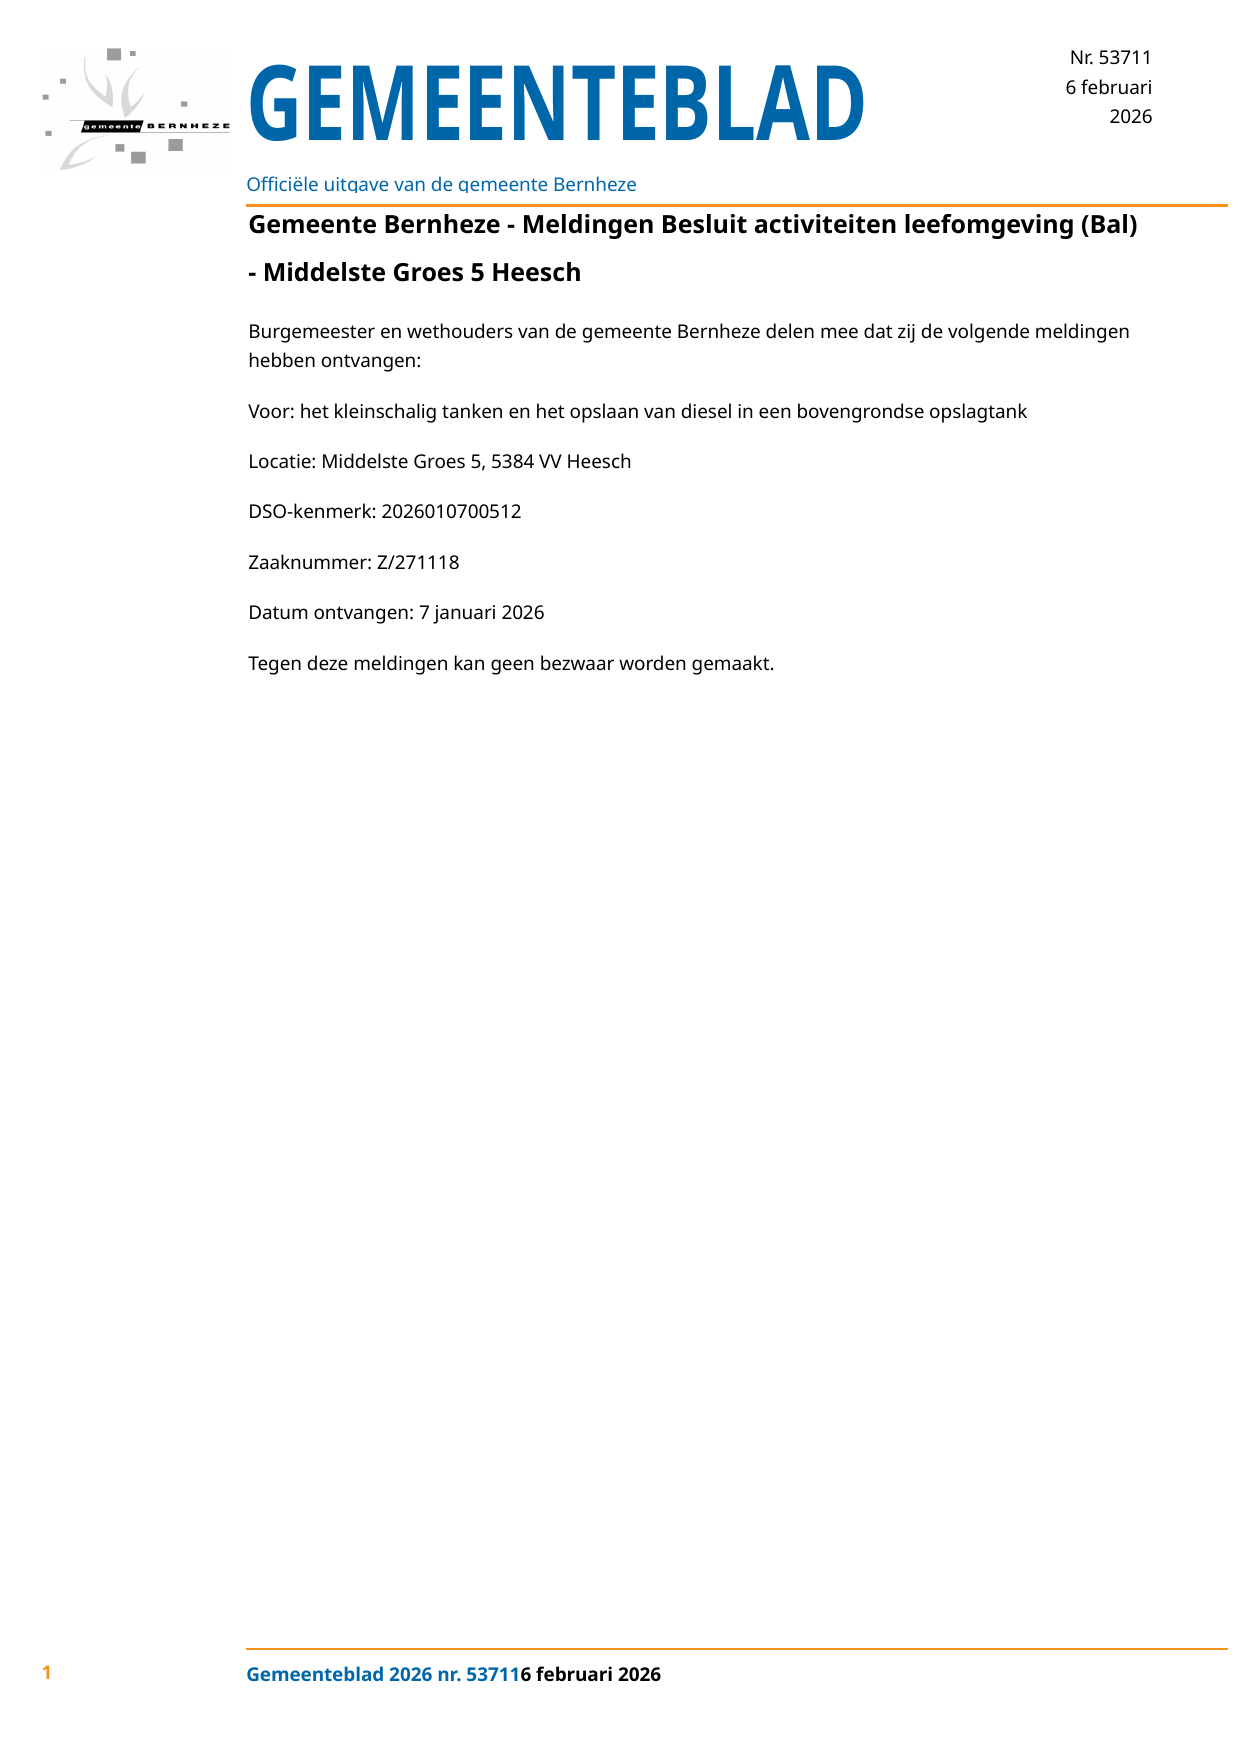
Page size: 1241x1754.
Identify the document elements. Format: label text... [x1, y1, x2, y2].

text Zaaknummer: Z/271118 [248, 549, 1152, 575]
text Voor: het kleinschalig tanken en het opslaan van diesel in een bovengrondse opslagtank [248, 398, 1152, 424]
text DSO-kenmerk: 2026010700512 [248, 499, 1152, 524]
text Datum ontvangen: 7 januari 2026 [248, 599, 1152, 625]
text Burgemeester en wethouders van de gemeente Bernheze delen mee dat zij de volgende meldingen hebben ontvangen: [248, 318, 1152, 373]
text Locatie: Middelste Groes 5, 5384 VV Heesch [248, 448, 1152, 474]
text Tegen deze meldingen kan geen bezwaar worden gemaakt. [248, 650, 1152, 676]
text Gemeente Bernheze - Meldingen Besluit activiteiten leefomgeving (Bal) - Middelste Groes 5 Heesch [248, 207, 1152, 288]
picture [41, 47, 231, 172]
